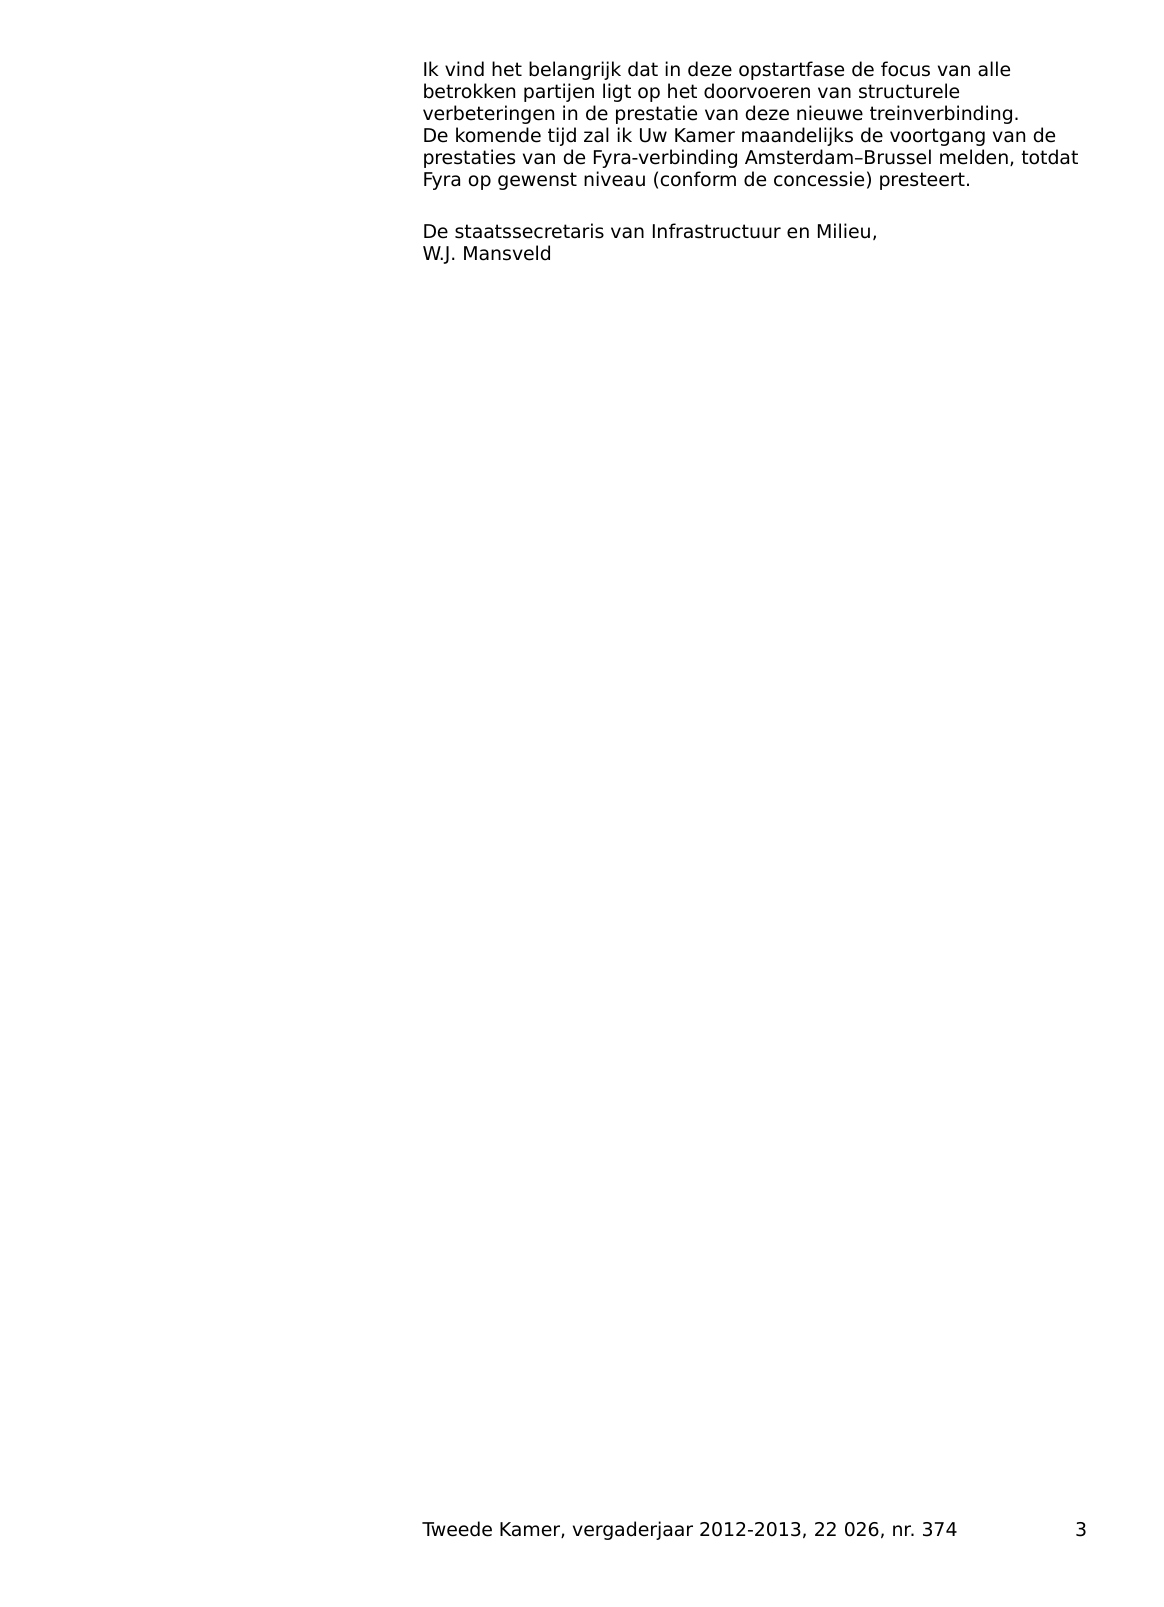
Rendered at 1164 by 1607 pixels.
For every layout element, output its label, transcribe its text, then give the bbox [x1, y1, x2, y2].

text De komende tijd zal ik Uw Kamer maandelijks de voortgang van de prestaties van de Fyra-verbinding Amsterdam–Brussel melden, totdat Fyra op gewenst niveau (conform de concessie) presteert. [422, 125, 1087, 191]
text Ik vind het belangrijk dat in deze opstartfase de focus van alle betrokken partijen ligt op het doorvoeren van structurele verbeteringen in de prestatie van deze nieuwe treinverbinding. [422, 59, 1087, 125]
text De staatssecretaris van Infrastructuur en Milieu, W.J. Mansveld [422, 221, 1087, 265]
